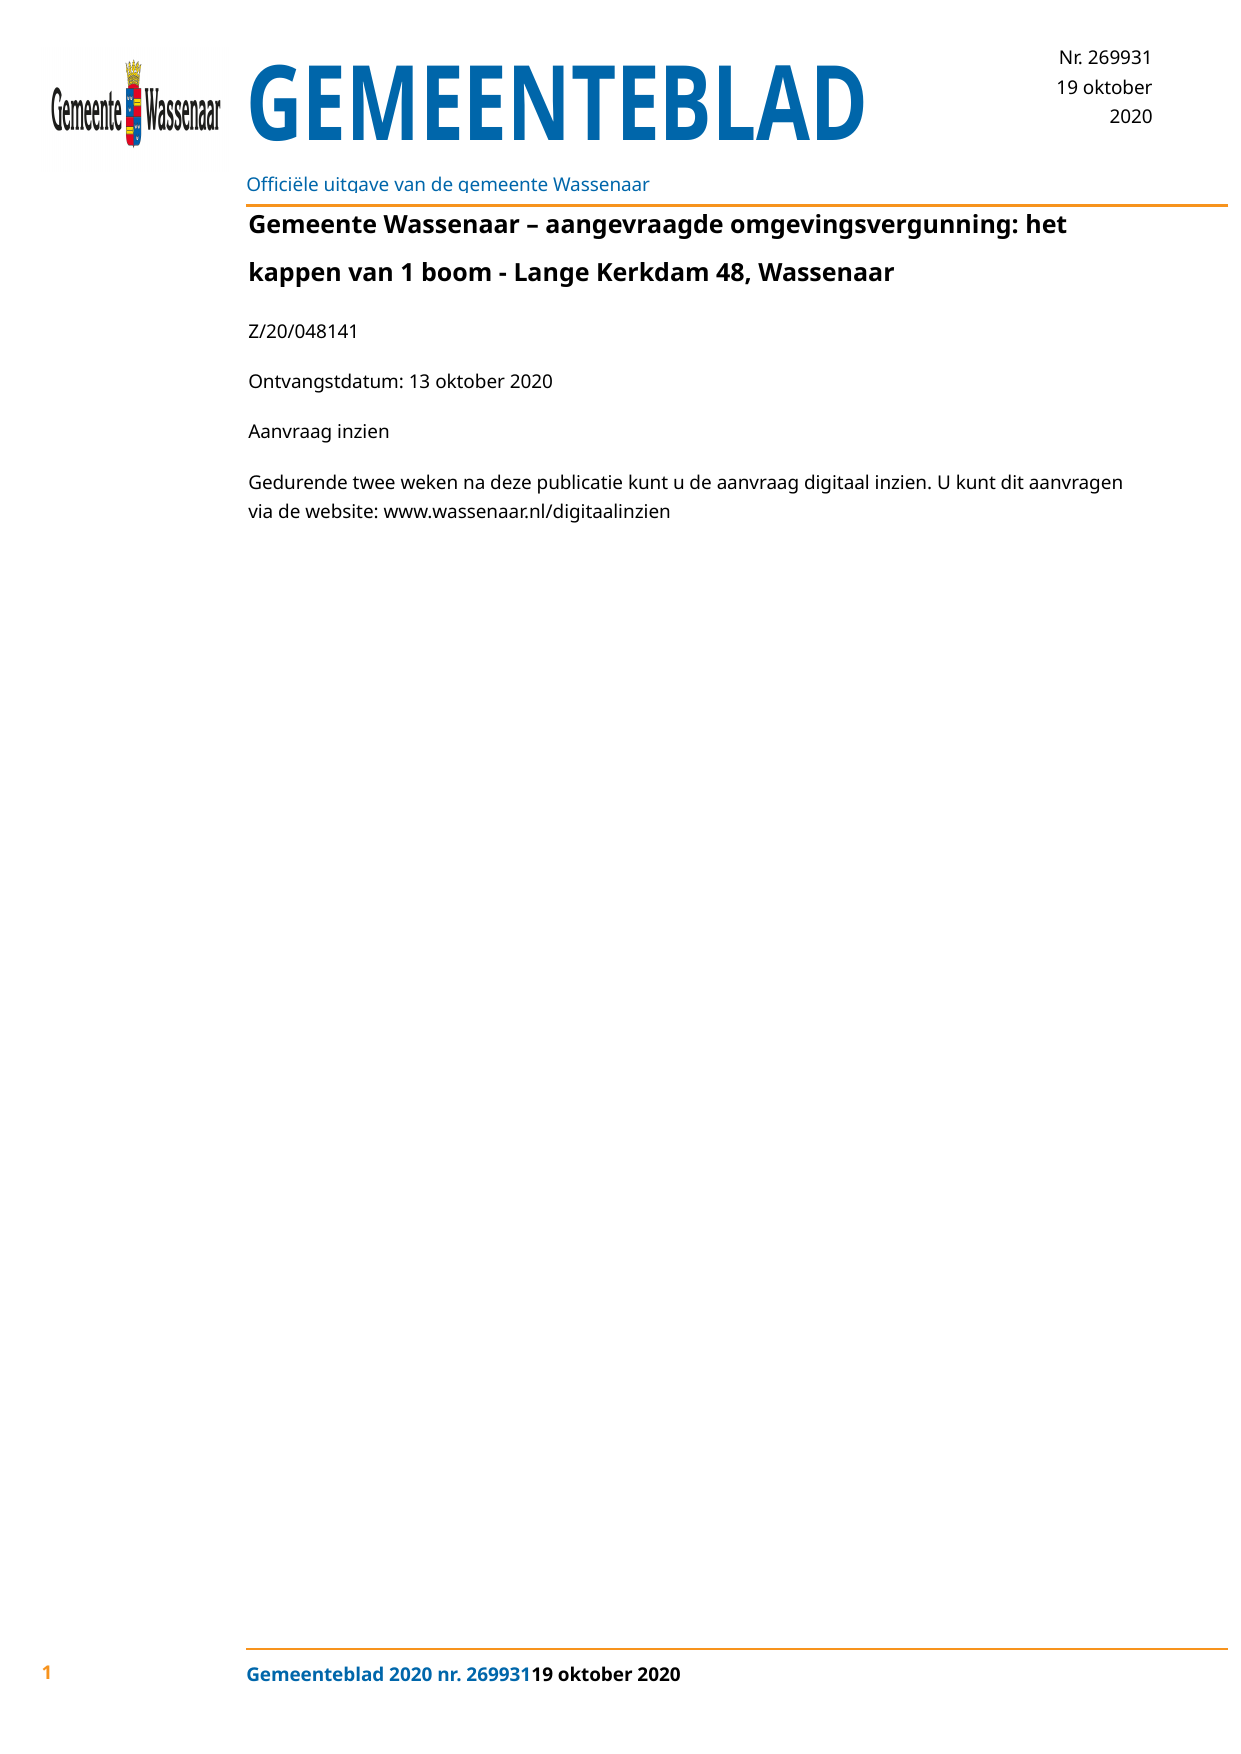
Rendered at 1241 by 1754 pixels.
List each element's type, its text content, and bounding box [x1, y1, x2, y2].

picture [41, 47, 231, 172]
text Aanvraag inzien [248, 419, 1152, 444]
text Gedurende twee weken na deze publicatie kunt u de aanvraag digitaal inzien. U kunt dit aanvragen via de website: www.wassenaar.nl/digitaalinzien [248, 469, 1152, 524]
text Z/20/048141 [248, 318, 1152, 344]
text Gemeente Wassenaar – aangevraagde omgevingsvergunning: het kappen van 1 boom - Lange Kerkdam 48, Wassenaar [248, 207, 1152, 288]
text Ontvangstdatum: 13 oktober 2020 [248, 368, 1152, 394]
